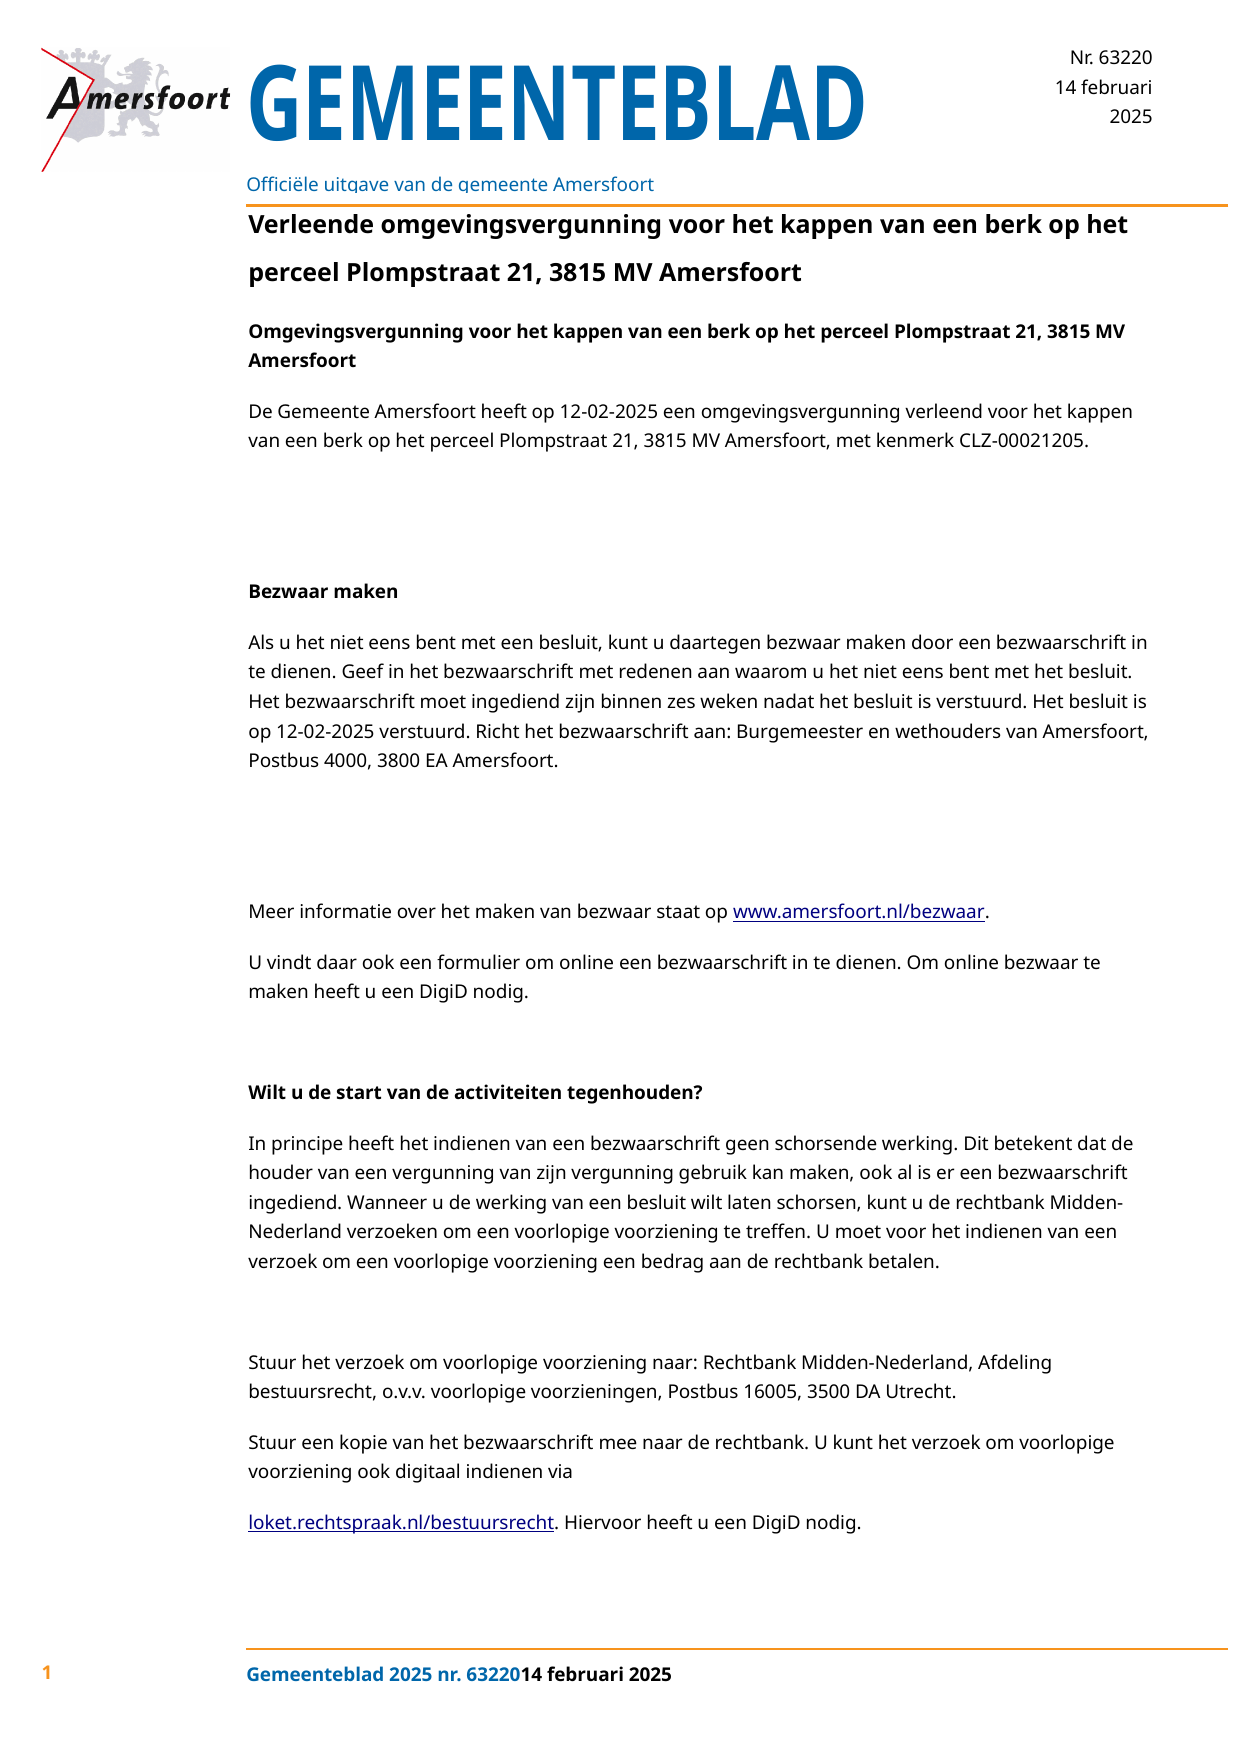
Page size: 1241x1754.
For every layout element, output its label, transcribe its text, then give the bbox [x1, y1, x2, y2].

text Wilt u de start van de activiteiten tegenhouden? [248, 1079, 1152, 1105]
text Als u het niet eens bent met een besluit, kunt u daartegen bezwaar maken door een bezwaarschrift in te dienen. Geef in het bezwaarschrift met redenen aan waarom u het niet eens bent met het besluit. Het bezwaarschrift moet ingediend zijn binnen zes weken nadat het besluit is verstuurd. Het besluit is op 12-02-2025 verstuurd. Richt het bezwaarschrift aan: Burgemeester en wethouders van Amersfoort, Postbus 4000, 3800 EA Amersfoort. [248, 629, 1152, 773]
text Bezwaar maken [248, 579, 1152, 604]
text De Gemeente Amersfoort heeft op 12-02-2025 een omgevingsvergunning verleend voor het kappen van een berk op het perceel Plompstraat 21, 3815 MV Amersfoort, met kenmerk CLZ-00021205. [248, 398, 1152, 453]
text Stuur het verzoek om voorlopige voorziening naar: Rechtbank Midden-Nederland, Afdeling bestuursrecht, o.v.v. voorlopige voorzieningen, Postbus 16005, 3500 DA Utrecht. [248, 1349, 1152, 1404]
picture [41, 47, 231, 172]
text Omgevingsvergunning voor het kappen van een berk op het perceel Plompstraat 21, 3815 MV Amersfoort [248, 318, 1152, 373]
text Stuur een kopie van het bezwaarschrift mee naar de rechtbank. U kunt het verzoek om voorlopige voorziening ook digitaal indienen via [248, 1429, 1152, 1484]
text In principe heeft het indienen van een bezwaarschrift geen schorsende werking. Dit betekent dat de houder van een vergunning van zijn vergunning gebruik kan maken, ook al is er een bezwaarschrift ingediend. Wanneer u de werking van een besluit wilt laten schorsen, kunt u de rechtbank Midden-Nederland verzoeken om een voorlopige voorziening te treffen. U moet voor het indienen van een verzoek om een voorlopige voorziening een bedrag aan de rechtbank betalen. [248, 1130, 1152, 1274]
text Verleende omgevingsvergunning voor het kappen van een berk op het perceel Plompstraat 21, 3815 MV Amersfoort [248, 207, 1152, 288]
text Meer informatie over het maken van bezwaar staat op www.amersfoort.nl/bezwaar. [248, 899, 1152, 924]
text U vindt daar ook een formulier om online een bezwaarschrift in te dienen. Om online bezwaar te maken heeft u een DigiD nodig. [248, 949, 1152, 1004]
text loket.rechtspraak.nl/bestuursrecht. Hiervoor heeft u een DigiD nodig. [248, 1509, 1152, 1535]
